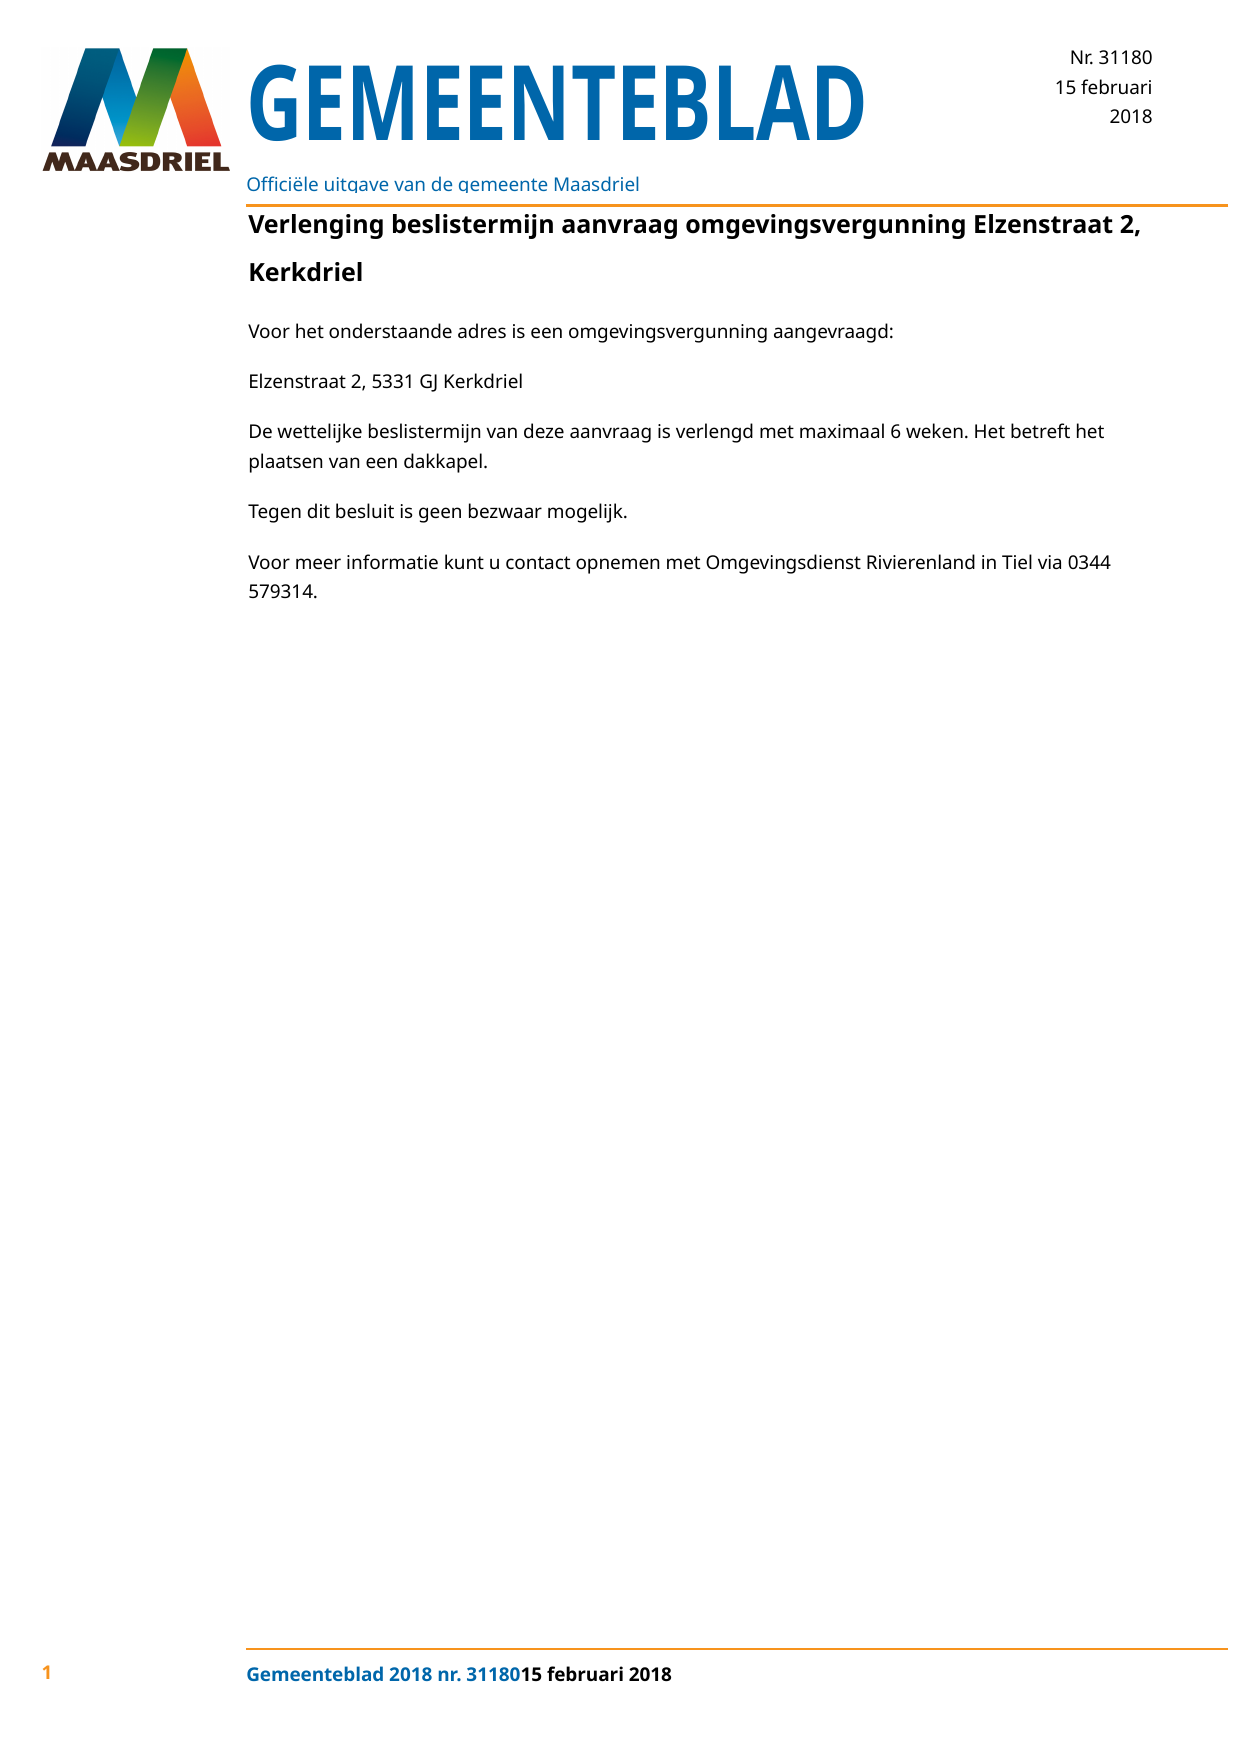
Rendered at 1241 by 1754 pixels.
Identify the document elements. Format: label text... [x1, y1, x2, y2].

text De wettelijke beslistermijn van deze aanvraag is verlengd met maximaal 6 weken. Het betreft het plaatsen van een dakkapel. [248, 419, 1152, 474]
text Verlenging beslistermijn aanvraag omgevingsvergunning Elzenstraat 2, Kerkdriel [248, 207, 1152, 288]
text Voor meer informatie kunt u contact opnemen met Omgevingsdienst Rivierenland in Tiel via 0344 579314. [248, 549, 1152, 604]
picture [41, 47, 231, 172]
text Tegen dit besluit is geen bezwaar mogelijk. [248, 499, 1152, 524]
text Voor het onderstaande adres is een omgevingsvergunning aangevraagd: [248, 318, 1152, 344]
text Elzenstraat 2, 5331 GJ Kerkdriel [248, 368, 1152, 394]
